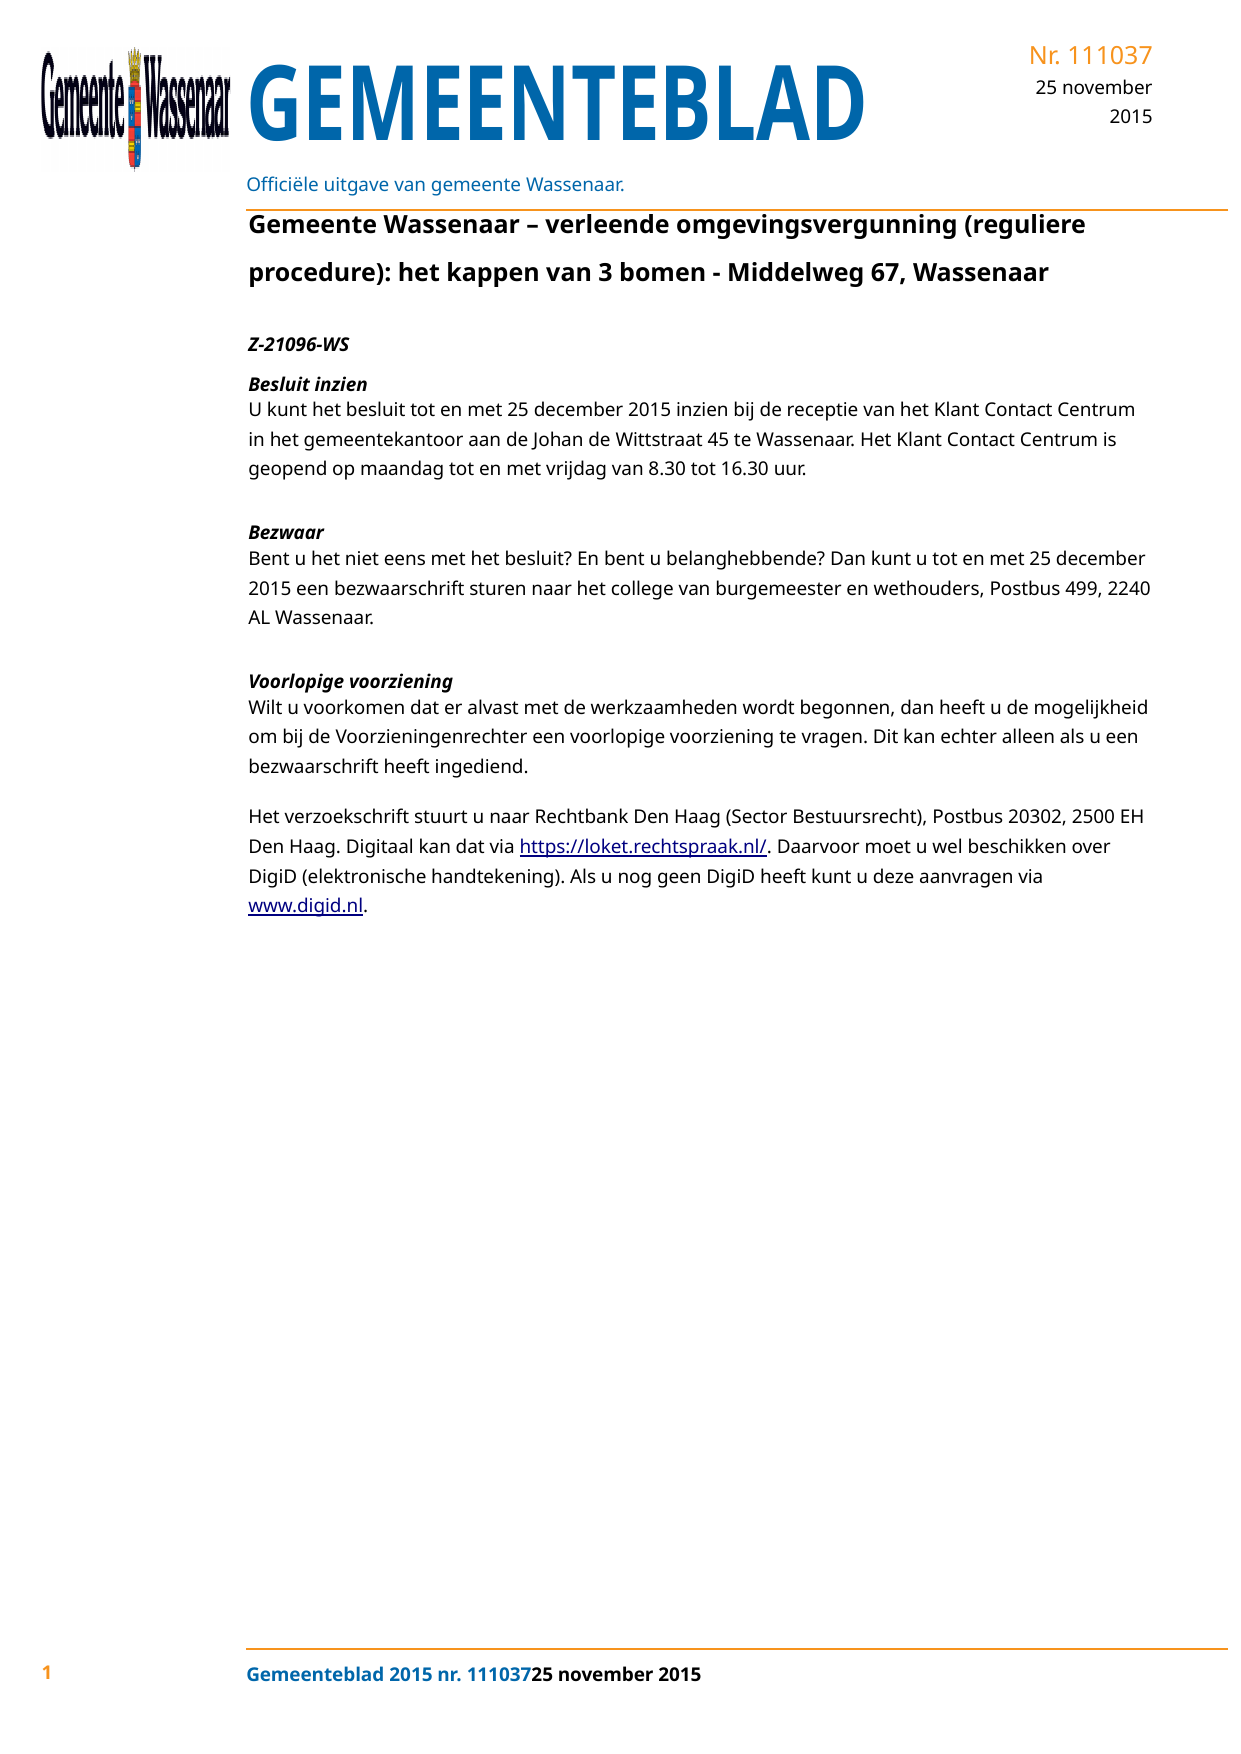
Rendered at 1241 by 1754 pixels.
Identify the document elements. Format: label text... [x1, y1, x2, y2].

text Gemeente Wassenaar – verleende omgevingsvergunning (reguliere procedure): het kappen van 3 bomen - Middelweg 67, Wassenaar [248, 211, 1152, 288]
text Het verzoekschrift stuurt u naar Rechtbank Den Haag (Sector Bestuursrecht), Postbus 20302, 2500 EH Den Haag. Digitaal kan dat via https://loket.rechtspraak.nl/. Daarvoor moet u wel beschikken over DigiD (elektronische handtekening). Als u nog geen DigiD heeft kunt u deze aanvragen via www.digid.nl. [248, 804, 1152, 918]
text Wilt u voorkomen dat er alvast met de werkzaamheden wordt begonnen, dan heeft u de mogelijkheid om bij de Voorzieningenrechter een voorlopige voorziening te vragen. Dit kan echter alleen als u een bezwaarschrift heeft ingediend. [248, 694, 1152, 779]
text Z-21096-WS [248, 331, 1152, 357]
text Voorlopige voorziening [248, 668, 1152, 694]
text U kunt het besluit tot en met 25 december 2015 inzien bij de receptie van het Klant Contact Centrum in het gemeentekantoor aan de Johan de Wittstraat 45 te Wassenaar. Het Klant Contact Centrum is geopend op maandag tot en met vrijdag van 8.30 tot 16.30 uur. [248, 396, 1152, 481]
text Bent u het niet eens met het besluit? En bent u belanghebbende? Dan kunt u tot en met 25 december 2015 een bezwaarschrift sturen naar het college van burgemeester en wethouders, Postbus 499, 2240 AL Wassenaar. [248, 545, 1152, 630]
text Bezwaar [248, 519, 1152, 545]
picture [41, 47, 231, 172]
text Besluit inzien [248, 371, 1152, 396]
